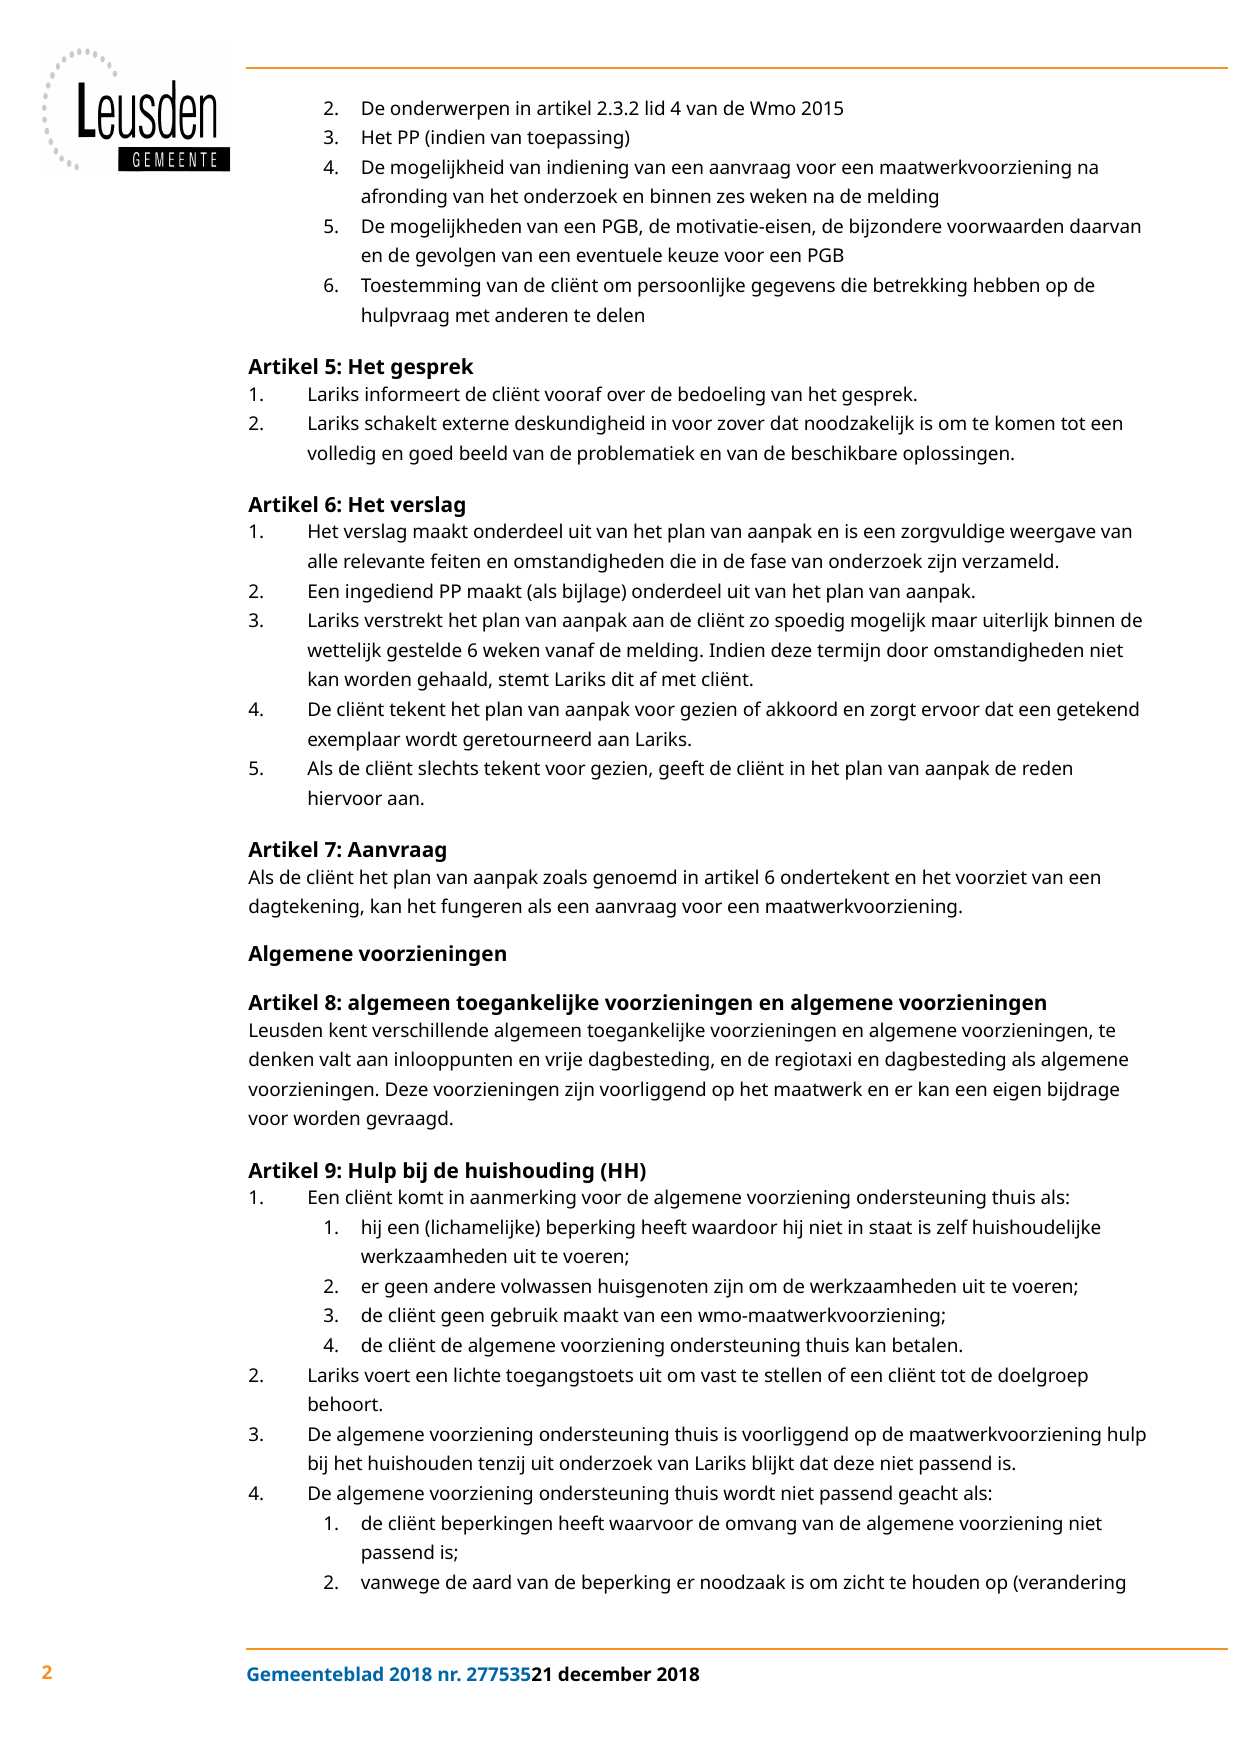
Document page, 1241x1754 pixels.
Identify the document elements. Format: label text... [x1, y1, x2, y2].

text Leusden kent verschillende algemeen toegankelijke voorzieningen en algemene voorzieningen, te denken valt aan inlooppunten en vrije dagbesteding, en de regiotaxi en dagbesteding als algemene voorzieningen. Deze voorzieningen zijn voorliggend op het maatwerk en er kan een eigen bijdrage voor worden gevraagd. [248, 1017, 1152, 1131]
list Toestemming van de cliënt om persoonlijke gegevens die betrekking hebben op de hulpvraag met anderen te delen [323, 272, 1152, 328]
text Als de cliënt het plan van aanpak zoals genoemd in artikel 6 ondertekent en het voorziet van een dagtekening, kan het fungeren als een aanvraag voor een maatwerkvoorziening. [248, 864, 1152, 919]
text Artikel 8: algemeen toegankelijke voorzieningen en algemene voorzieningen [248, 988, 1152, 1017]
list de cliënt geen gebruik maakt van een wmo-maatwerkvoorziening; [323, 1303, 1152, 1328]
list De mogelijkheden van een PGB, de motivatie-eisen, de bijzondere voorwaarden daarvan en de gevolgen van een eventuele keuze voor een PGB [323, 213, 1152, 268]
text Artikel 9: Hulp bij de huishouding (HH) [248, 1156, 1152, 1184]
list de cliënt beperkingen heeft waarvoor de omvang van de algemene voorziening niet passend is; [323, 1510, 1152, 1565]
list Lariks voert een lichte toegangstoets uit om vast te stellen of een cliënt tot de doelgroep behoort. [248, 1362, 1152, 1417]
text Artikel 7: Aanvraag [248, 835, 1152, 864]
list De mogelijkheid van indiening van een aanvraag voor een maatwerkvoorziening na afronding van het onderzoek en binnen zes weken na de melding [323, 154, 1152, 209]
list Een cliënt komt in aanmerking voor de algemene voorziening ondersteuning thuis als: [248, 1184, 1152, 1210]
list De algemene voorziening ondersteuning thuis wordt niet passend geacht als: [248, 1480, 1152, 1506]
text Algemene voorzieningen [248, 939, 1152, 967]
list er geen andere volwassen huisgenoten zijn om de werkzaamheden uit te voeren; [323, 1273, 1152, 1299]
text Artikel 5: Het gesprek [248, 352, 1152, 381]
list de cliënt de algemene voorziening ondersteuning thuis kan betalen. [323, 1332, 1152, 1358]
picture [41, 47, 231, 172]
text Artikel 6: Het verslag [248, 490, 1152, 519]
list Lariks verstrekt het plan van aanpak aan de cliënt zo spoedig mogelijk maar uiterlijk binnen de wettelijk gestelde 6 weken vanaf de melding. Indien deze termijn door omstandigheden niet kan worden gehaald, stemt Lariks dit af met cliënt. [248, 607, 1152, 692]
list Het PP (indien van toepassing) [323, 124, 1152, 150]
list vanwege de aard van de beperking er noodzaak is om zicht te houden op (verandering [323, 1569, 1152, 1595]
list hij een (lichamelijke) beperking heeft waardoor hij niet in staat is zelf huishoudelijke werkzaamheden uit te voeren; [323, 1214, 1152, 1269]
list De onderwerpen in artikel 2.3.2 lid 4 van de Wmo 2015 [323, 95, 1152, 121]
list Als de cliënt slechts tekent voor gezien, geeft de cliënt in het plan van aanpak de reden hiervoor aan. [248, 755, 1152, 811]
list Lariks schakelt externe deskundigheid in voor zover dat noodzakelijk is om te komen tot een volledig en goed beeld van de problematiek en van de beschikbare oplossingen. [248, 410, 1152, 466]
list Het verslag maakt onderdeel uit van het plan van aanpak en is een zorgvuldige weergave van alle relevante feiten en omstandigheden die in de fase van onderzoek zijn verzameld. [248, 519, 1152, 574]
list De cliënt tekent het plan van aanpak voor gezien of akkoord en zorgt ervoor dat een getekend exemplaar wordt geretourneerd aan Lariks. [248, 696, 1152, 752]
list Lariks informeert de cliënt vooraf over de bedoeling van het gesprek. [248, 381, 1152, 406]
list De algemene voorziening ondersteuning thuis is voorliggend op de maatwerkvoorziening hulp bij het huishouden tenzij uit onderzoek van Lariks blijkt dat deze niet passend is. [248, 1421, 1152, 1476]
list Een ingediend PP maakt (als bijlage) onderdeel uit van het plan van aanpak. [248, 578, 1152, 604]
